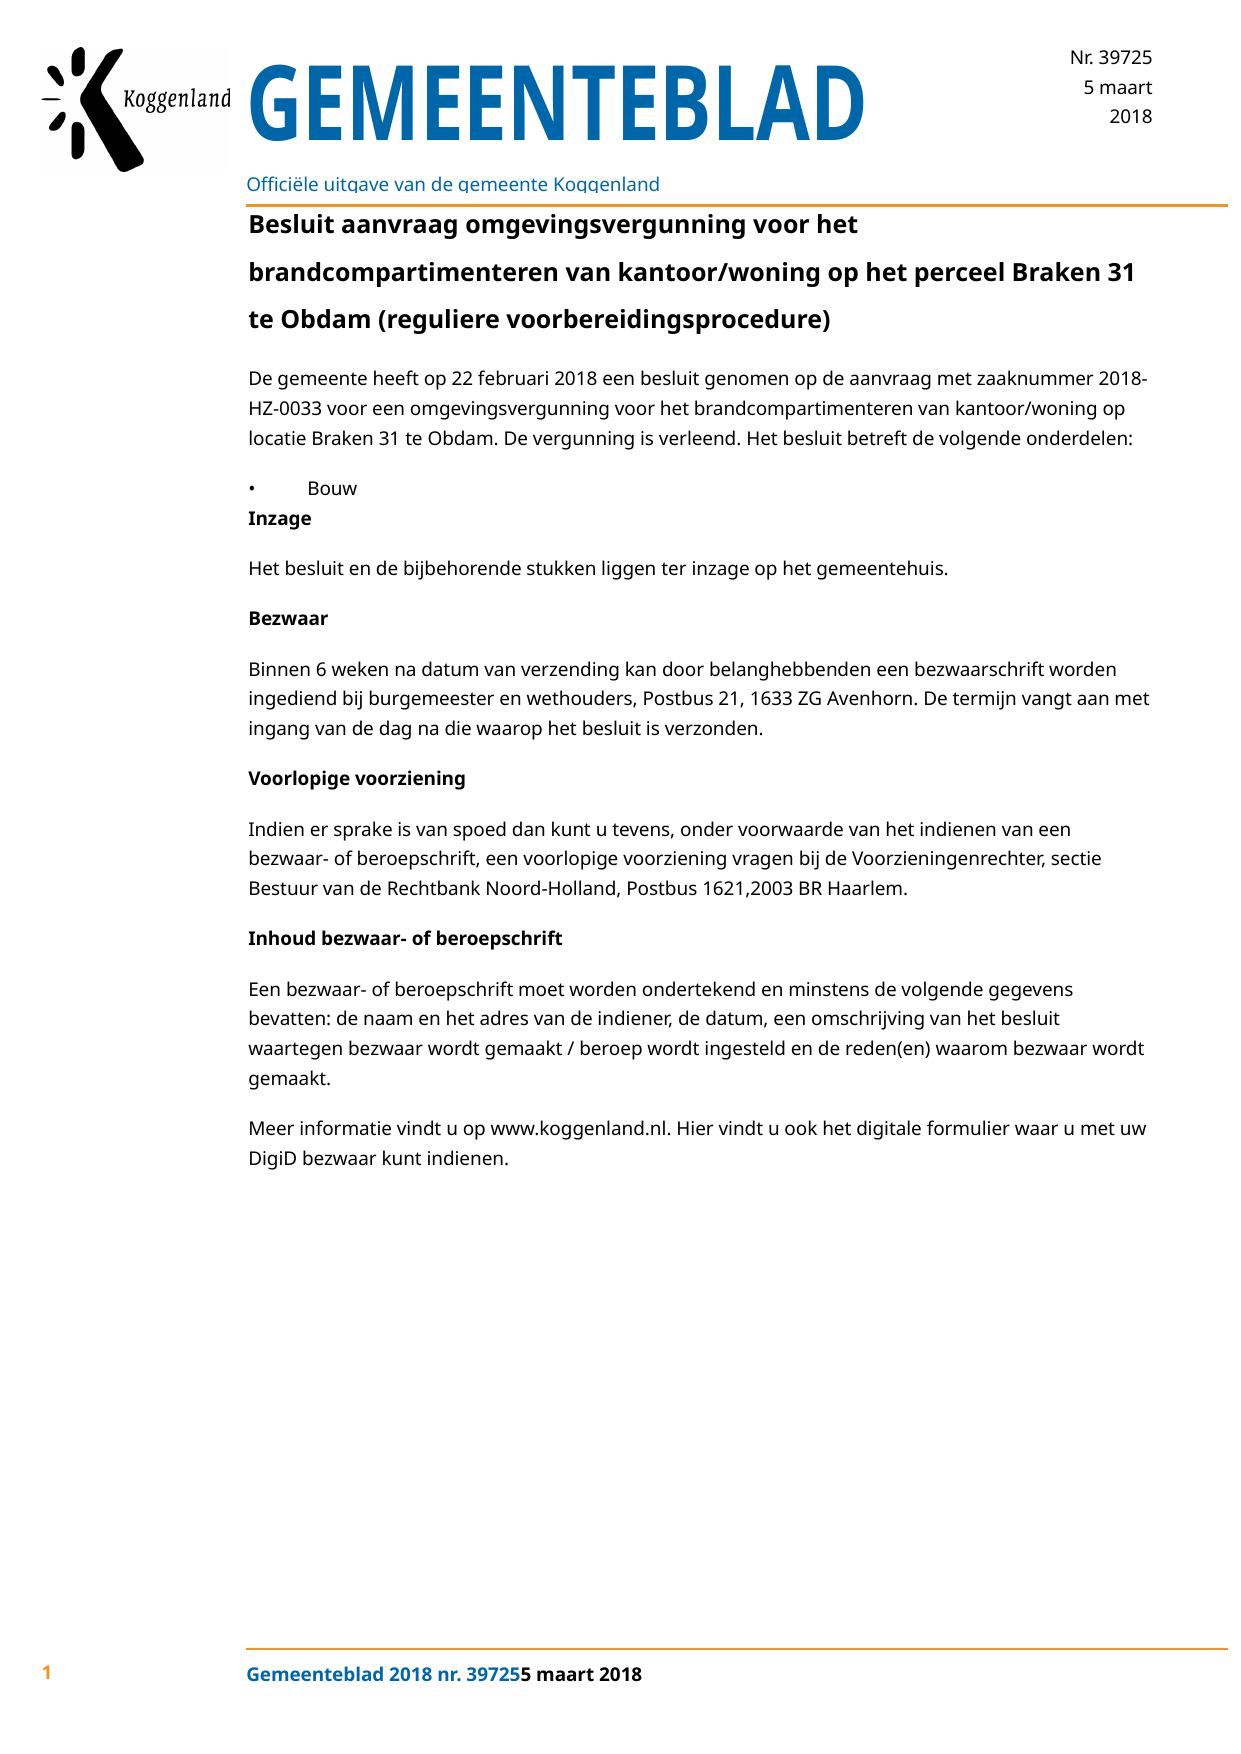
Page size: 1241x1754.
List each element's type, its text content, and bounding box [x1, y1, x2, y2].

text Het besluit en de bijbehorende stukken liggen ter inzage op het gemeentehuis. [248, 555, 1152, 581]
text Indien er sprake is van spoed dan kunt u tevens, onder voorwaarde van het indienen van een bezwaar- of beroepschrift, een voorlopige voorziening vragen bij de Voorzieningenrechter, sectie Bestuur van de Rechtbank Noord-Holland, Postbus 1621,2003 BR Haarlem. [248, 816, 1152, 901]
text Meer informatie vindt u op www.koggenland.nl. Hier vindt u ook het digitale formulier waar u met uw DigiD bezwaar kunt indienen. [248, 1115, 1152, 1170]
list Bouw [248, 475, 1152, 501]
text De gemeente heeft op 22 februari 2018 een besluit genomen op de aanvraag met zaaknummer 2018-HZ-0033 voor een omgevingsvergunning voor het brandcompartimenteren van kantoor/woning op locatie Braken 31 te Obdam. De vergunning is verleend. Het besluit betreft de volgende onderdelen: [248, 366, 1152, 450]
text Bezwaar [248, 606, 1152, 631]
text Besluit aanvraag omgevingsvergunning voor het brandcompartimenteren van kantoor/woning op het perceel Braken 31 te Obdam (reguliere voorbereidingsprocedure) [248, 207, 1152, 336]
text Inzage [248, 505, 1152, 530]
text Voorlopige voorziening [248, 766, 1152, 791]
text Een bezwaar- of beroepschrift moet worden ondertekend en minstens de volgende gegevens bevatten: de naam en het adres van de indiener, de datum, een omschrijving van het besluit waartegen bezwaar wordt gemaakt / beroep wordt ingesteld en de reden(en) waarom bezwaar wordt gemaakt. [248, 976, 1152, 1090]
text Binnen 6 weken na datum van verzending kan door belanghebbenden een bezwaarschrift worden ingediend bij burgemeester en wethouders, Postbus 21, 1633 ZG Avenhorn. De termijn vangt aan met ingang van de dag na die waarop het besluit is verzonden. [248, 656, 1152, 741]
text Inhoud bezwaar- of beroepschrift [248, 926, 1152, 951]
picture [41, 47, 231, 172]
